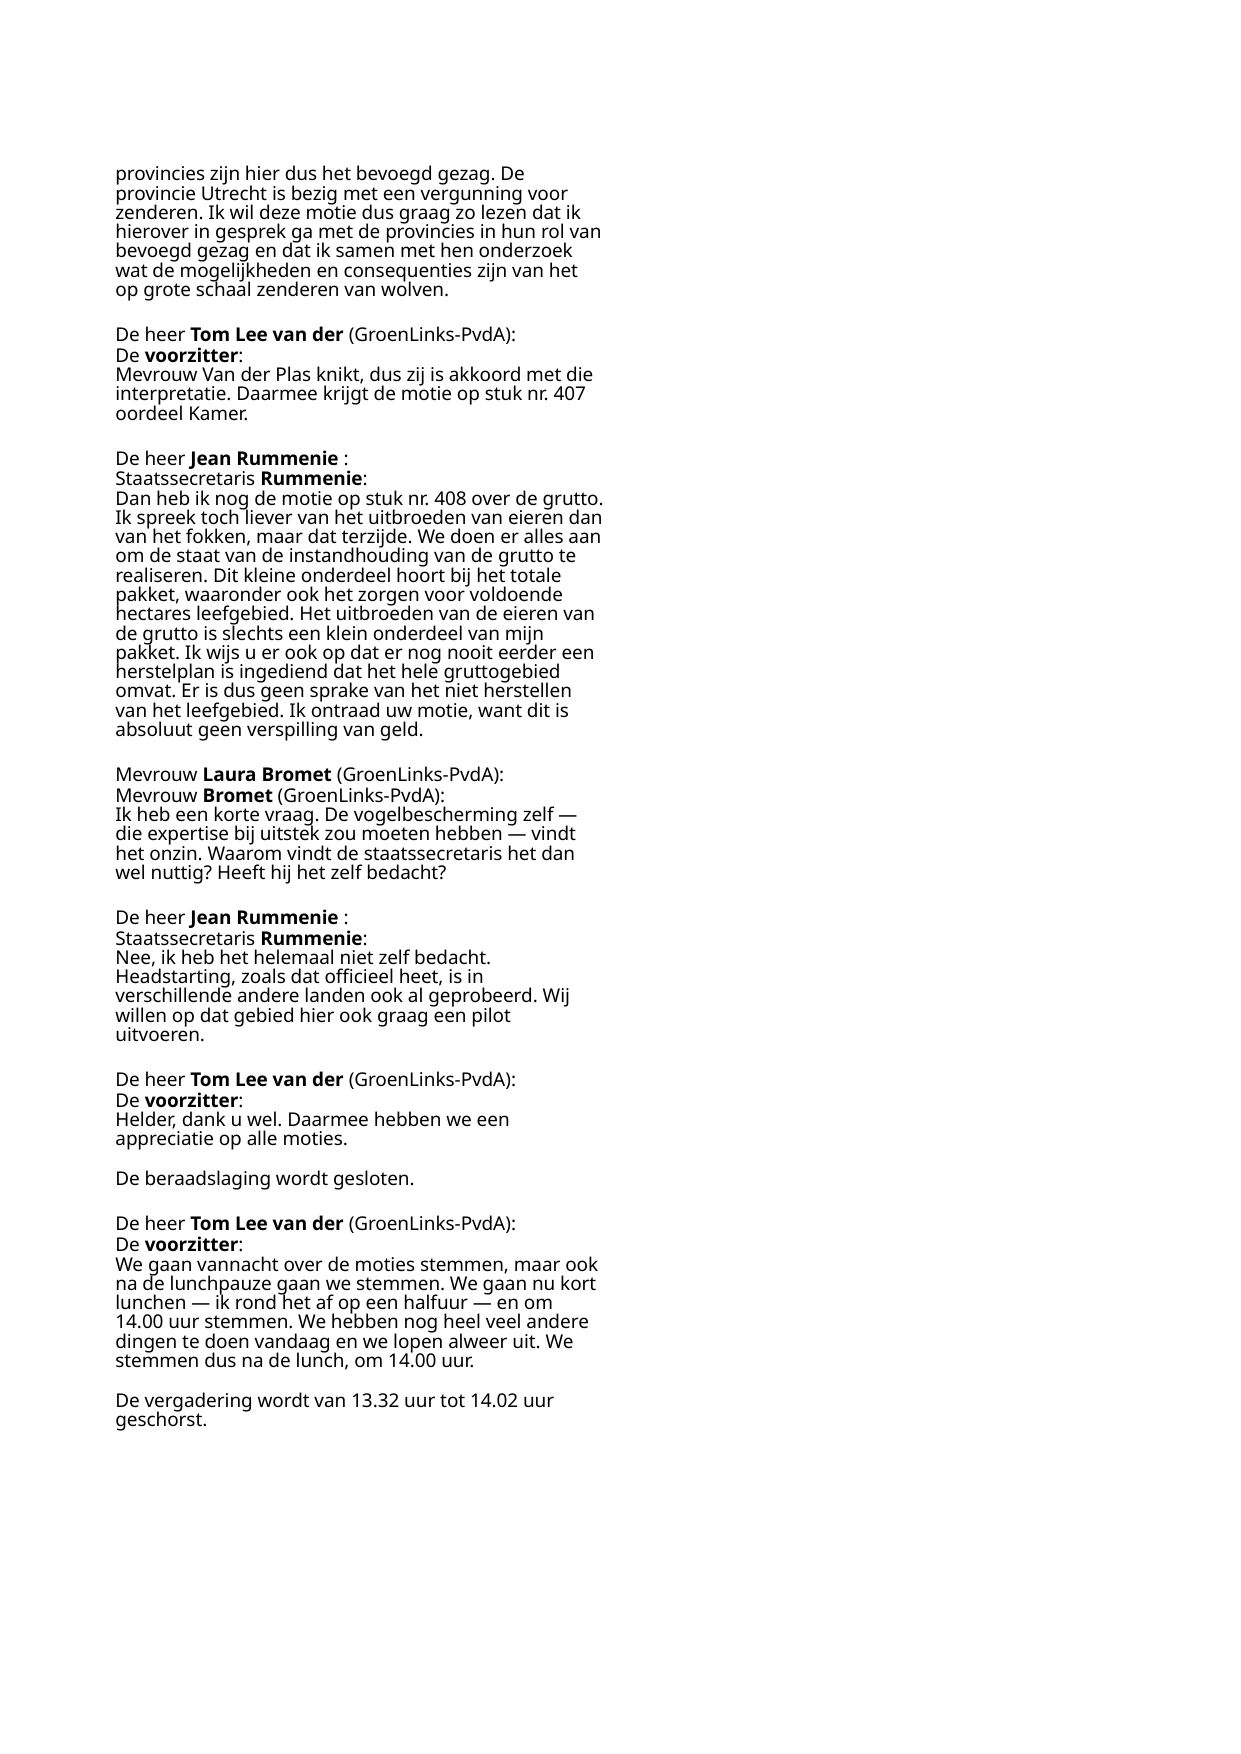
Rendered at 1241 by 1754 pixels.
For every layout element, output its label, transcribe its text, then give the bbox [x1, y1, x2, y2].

text De heer Jean Rummenie : [115, 904, 605, 930]
text De heer Tom Lee van der (GroenLinks-PvdA): [115, 321, 605, 347]
text Helder, dank u wel. Daarmee hebben we een appreciatie op alle moties. [115, 1111, 605, 1150]
text De vergadering wordt van 13.32 uur tot 14.02 uur geschorst. [115, 1392, 605, 1431]
text Staatssecretaris Rummenie: [115, 930, 605, 949]
text De voorzitter: [115, 1092, 605, 1111]
text De voorzitter: [115, 1236, 605, 1256]
text Staatssecretaris Rummenie: [115, 470, 605, 490]
text Mevrouw Bromet (GroenLinks-PvdA): [115, 787, 605, 806]
text Nee, ik heb het helemaal niet zelf bedacht. Headstarting, zoals dat officieel heet, is in verschillende andere landen ook al geprobeerd. Wij willen op dat gebied hier ook graag een pilot uitvoeren. [115, 949, 605, 1045]
text Ik heb een korte vraag. De vogelbescherming zelf — die expertise bij uitstek zou moeten hebben — vindt het onzin. Waarom vindt de staatssecretaris het dan wel nuttig? Heeft hij het zelf bedacht? [115, 806, 605, 883]
text De beraadslaging wordt gesloten. [115, 1170, 605, 1190]
text De voorzitter: [115, 347, 605, 366]
text Mevrouw Van der Plas knikt, dus zij is akkoord met die interpretatie. Daarmee krijgt de motie op stuk nr. 407 oordeel Kamer. [115, 366, 605, 424]
text De heer Tom Lee van der (GroenLinks-PvdA): [115, 1211, 605, 1236]
text De heer Jean Rummenie : [115, 445, 605, 470]
text Dan heb ik nog de motie op stuk nr. 408 over de grutto. Ik spreek toch liever van het uitbroeden van eieren dan van het fokken, maar dat terzijde. We doen er alles aan om de staat van de instandhouding van de grutto te realiseren. Dit kleine onderdeel hoort bij het totale pakket, waaronder ook het zorgen voor voldoende hectares leefgebied. Het uitbroeden van de eieren van de grutto is slechts een klein onderdeel van mijn pakket. Ik wijs u er ook op dat er nog nooit eerder een herstelplan is ingediend dat het hele gruttogebied omvat. Er is dus geen sprake van het niet herstellen van het leefgebied. Ik ontraad uw motie, want dit is absoluut geen verspilling van geld. [115, 490, 605, 740]
text provincies zijn hier dus het bevoegd gezag. De provincie Utrecht is bezig met een vergunning voor zenderen. Ik wil deze motie dus graag zo lezen dat ik hierover in gesprek ga met de provincies in hun rol van bevoegd gezag en dat ik samen met hen onderzoek wat de mogelijkheden en consequenties zijn van het op grote schaal zenderen van wolven. [115, 165, 605, 300]
text De heer Tom Lee van der (GroenLinks-PvdA): [115, 1066, 605, 1092]
text Mevrouw Laura Bromet (GroenLinks-PvdA): [115, 761, 605, 787]
text We gaan vannacht over de moties stemmen, maar ook na de lunchpauze gaan we stemmen. We gaan nu kort lunchen — ik rond het af op een halfuur — en om 14.00 uur stemmen. We hebben nog heel veel andere dingen te doen vandaag en we lopen alweer uit. We stemmen dus na de lunch, om 14.00 uur. [115, 1256, 605, 1371]
